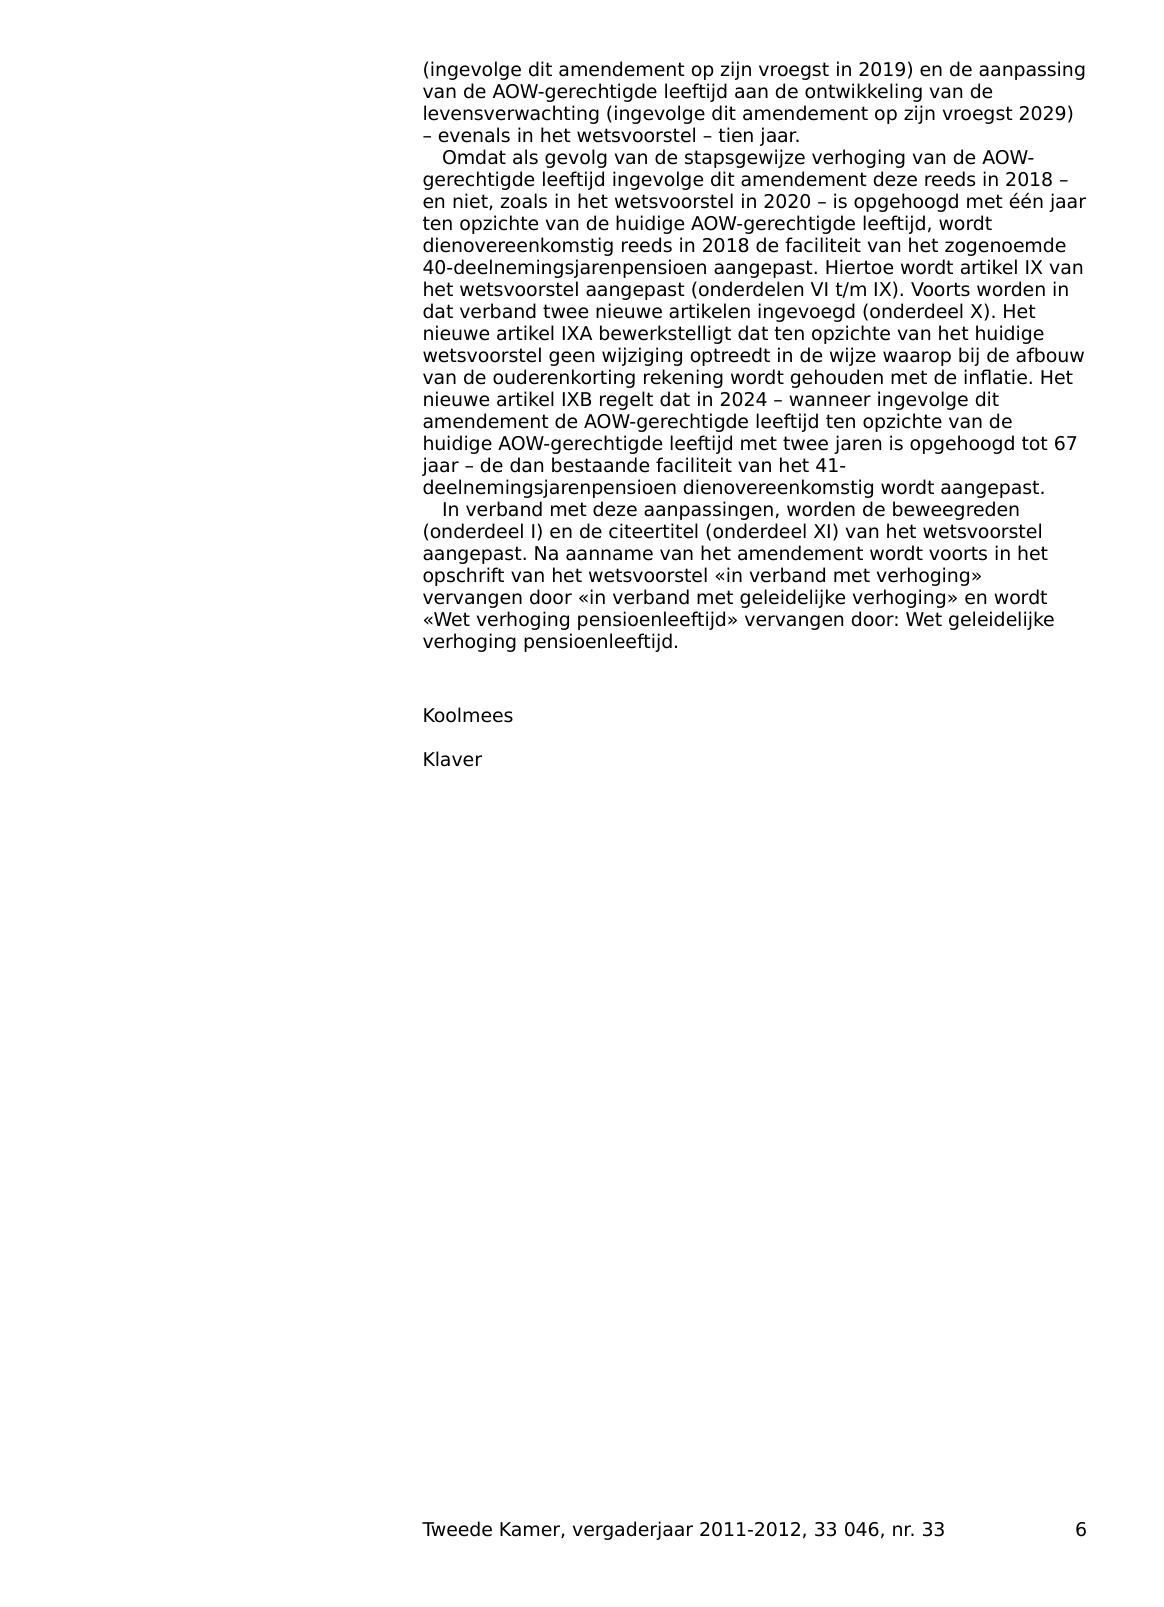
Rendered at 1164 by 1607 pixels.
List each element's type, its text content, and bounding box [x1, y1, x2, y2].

text Koolmees Klaver [422, 682, 1087, 770]
text (ingevolge dit amendement op zijn vroegst in 2019) en de aanpassing van de AOW-gerechtigde leeftijd aan de ontwikkeling van de levensverwachting (ingevolge dit amendement op zijn vroegst 2029) – evenals in het wetsvoorstel – tien jaar. [422, 59, 1087, 147]
text In verband met deze aanpassingen, worden de beweegreden (onderdeel I) en de citeertitel (onderdeel XI) van het wetsvoorstel aangepast. Na aanname van het amendement wordt voorts in het opschrift van het wetsvoorstel «in verband met verhoging» vervangen door «in verband met geleidelijke verhoging» en wordt «Wet verhoging pensioenleeftijd» vervangen door: Wet geleidelijke verhoging pensioenleeftijd. [422, 499, 1087, 652]
text Omdat als gevolg van de stapsgewijze verhoging van de AOW-gerechtigde leeftijd ingevolge dit amendement deze reeds in 2018 – en niet, zoals in het wetsvoorstel in 2020 – is opgehoogd met één jaar ten opzichte van de huidige AOW-gerechtigde leeftijd, wordt dienovereenkomstig reeds in 2018 de faciliteit van het zogenoemde 40-deelnemingsjarenpensioen aangepast. Hiertoe wordt artikel IX van het wetsvoorstel aangepast (onderdelen VI t/m IX). Voorts worden in dat verband twee nieuwe artikelen ingevoegd (onderdeel X). Het nieuwe artikel IXA bewerkstelligt dat ten opzichte van het huidige wetsvoorstel geen wijziging optreedt in de wijze waarop bij de afbouw van de ouderenkorting rekening wordt gehouden met de inflatie. Het nieuwe artikel IXB regelt dat in 2024 – wanneer ingevolge dit amendement de AOW-gerechtigde leeftijd ten opzichte van de huidige AOW-gerechtigde leeftijd met twee jaren is opgehoogd tot 67 jaar – de dan bestaande faciliteit van het 41-deelnemingsjarenpensioen dienovereenkomstig wordt aangepast. [422, 147, 1087, 499]
